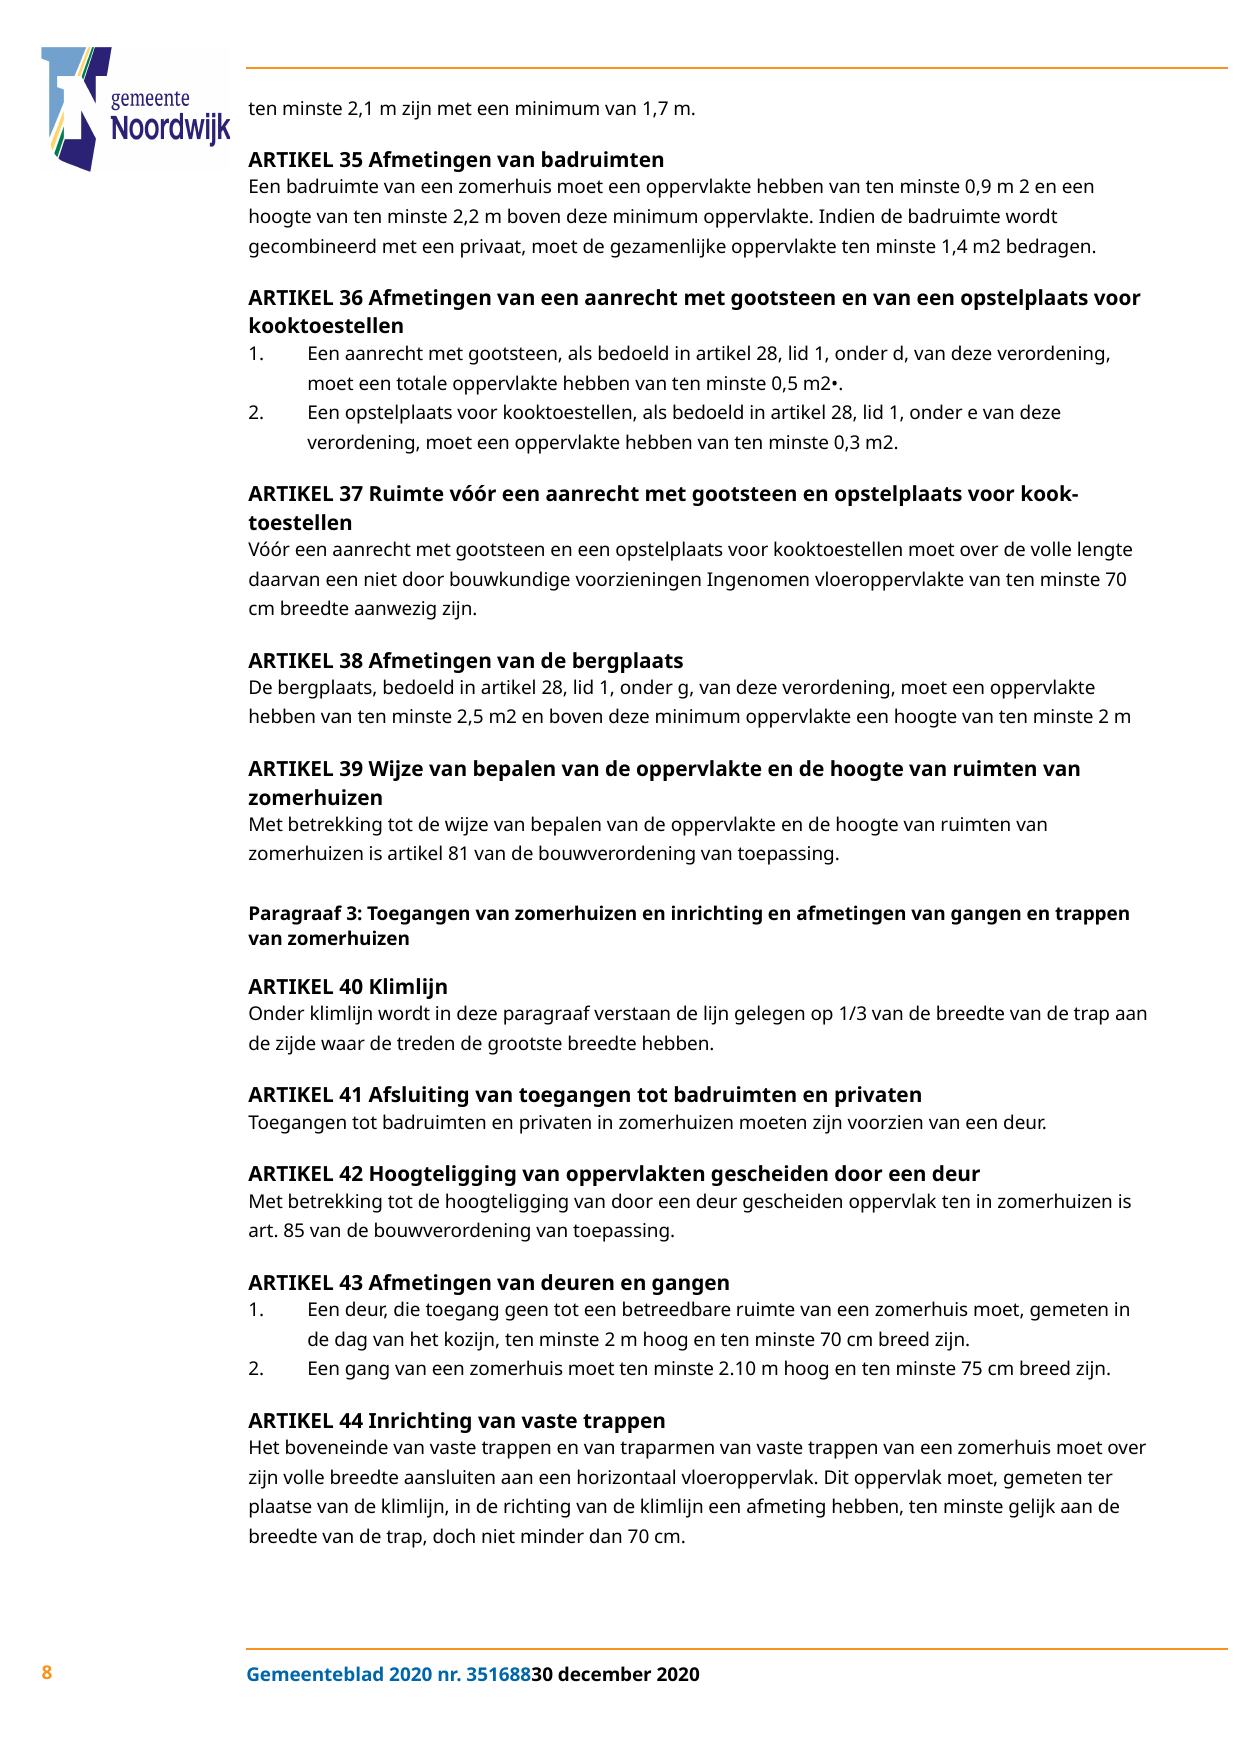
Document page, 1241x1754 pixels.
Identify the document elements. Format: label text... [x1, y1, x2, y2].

text Het boveneinde van vaste trappen en van traparmen van vaste trappen van een zomerhuis moet over zijn volle breedte aansluiten aan een horizontaal vloeroppervlak. Dit oppervlak moet, gemeten ter plaatse van de klimlijn, in de richting van de klimlijn een afmeting hebben, ten minste gelijk aan de breedte van de trap, doch niet minder dan 70 cm. [248, 1434, 1152, 1549]
text Met betrekking tot de wijze van bepalen van de oppervlakte en de hoogte van ruimten van zomerhuizen is artikel 81 van de bouwverordening van toepassing. [248, 811, 1152, 866]
list Een opstelplaats voor kooktoestellen, als bedoeld in artikel 28, lid 1, onder e van deze verordening, moet een oppervlakte hebben van ten minste 0,3 m2. [248, 399, 1152, 454]
text Onder klimlijn wordt in deze paragraaf verstaan de lijn gelegen op 1/3 van de breedte van de trap aan de zijde waar de treden de grootste breedte hebben. [248, 1001, 1152, 1056]
text ARTIKEL 43 Afmetingen van deuren en gangen [248, 1268, 1152, 1296]
list Een gang van een zomerhuis moet ten minste 2.10 m hoog en ten minste 75 cm breed zijn. [248, 1355, 1152, 1381]
text ARTIKEL 36 Afmetingen van een aanrecht met gootsteen en van een opstelplaats voor kooktoestellen [248, 283, 1152, 340]
text ARTIKEL 39 Wijze van bepalen van de oppervlakte en de hoogte van ruimten van zomerhuizen [248, 754, 1152, 811]
text Paragraaf 3: Toegangen van zomerhuizen en inrichting en afmetingen van gangen en trappen van zomerhuizen [248, 900, 1152, 951]
text ARTIKEL 40 Klimlijn [248, 972, 1152, 1001]
text ARTIKEL 35 Afmetingen van badruimten [248, 145, 1152, 174]
text ARTIKEL 37 Ruimte vóór een aanrecht met gootsteen en opstelplaats voor kook- toestellen [248, 479, 1152, 536]
text Een badruimte van een zomerhuis moet een oppervlakte hebben van ten minste 0,9 m 2 en een hoogte van ten minste 2,2 m boven deze minimum­ oppervlakte. Indien de badruimte wordt gecombineerd met een privaat, moet de gezamenlijke oppervlakte ten minste 1,4 m2 bedragen. [248, 174, 1152, 258]
list Een aanrecht met gootsteen, als bedoeld in artikel 28, lid 1, onder d, van deze verordening, moet een totale oppervlakte hebben van ten minste 0,5 m2•. [248, 340, 1152, 395]
text Toegangen tot badruimten en privaten in zomerhuizen moeten zijn voorzien van een deur. [248, 1109, 1152, 1135]
text Met betrekking tot de hoogteligging van door een deur gescheiden oppervlak­ ten in zomerhuizen is art. 85 van de bouwverordening van toepassing. [248, 1188, 1152, 1243]
text ARTIKEL 44 Inrichting van vaste trappen [248, 1406, 1152, 1434]
text De bergplaats, bedoeld in artikel 28, lid 1, onder g, van deze verordening, moet een oppervlakte hebben van ten minste 2,5 m2 en boven deze minimum­ oppervlakte een hoogte van ten minste 2 m [248, 674, 1152, 729]
text ten minste 2,1 m zijn met een minimum van 1,7 m. [248, 95, 1152, 121]
picture [41, 47, 231, 172]
text ARTIKEL 42 Hoogteligging van oppervlakten gescheiden door een deur [248, 1159, 1152, 1188]
text Vóór een aanrecht met gootsteen en een opstelplaats voor kooktoestellen moet over de volle lengte daarvan een niet door bouwkundige voorzieningen Ingenomen vloeroppervlakte van ten minste 70 cm breedte aanwezig zijn. [248, 536, 1152, 621]
text ARTIKEL 41 Afsluiting van toegangen tot badruimten en privaten [248, 1081, 1152, 1109]
text ARTIKEL 38 Afmetingen van de bergplaats [248, 646, 1152, 674]
list Een deur, die toegang geen tot een betreedbare ruimte van een zomerhuis moet, gemeten in de dag van het kozijn, ten minste 2 m hoog en ten minste 70 cm breed zijn. [248, 1296, 1152, 1352]
